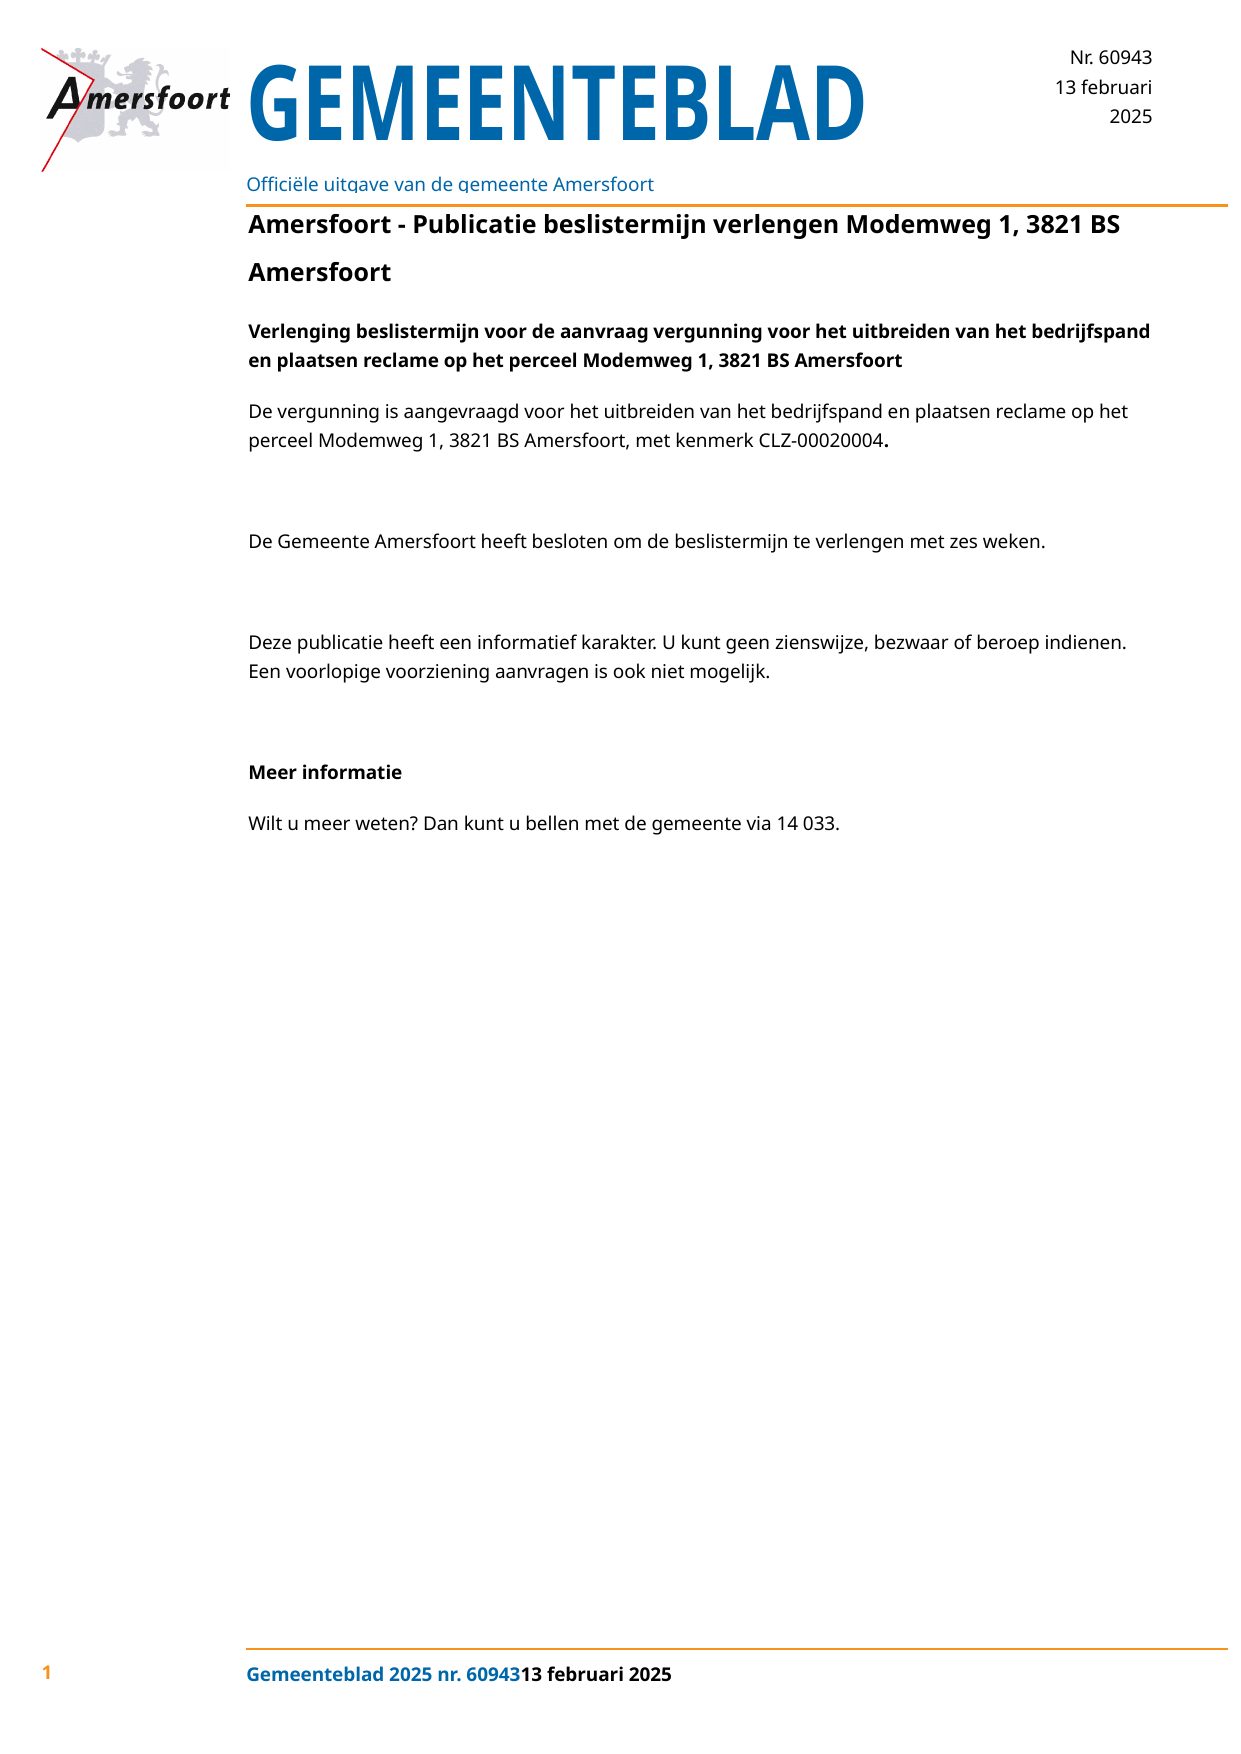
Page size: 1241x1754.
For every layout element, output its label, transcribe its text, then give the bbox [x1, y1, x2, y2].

picture [41, 47, 231, 172]
text Meer informatie [248, 759, 1152, 785]
text Amersfoort - Publicatie beslistermijn verlengen Modemweg 1, 3821 BS Amersfoort [248, 207, 1152, 288]
text Deze publicatie heeft een informatief karakter. U kunt geen zienswijze, bezwaar of beroep indienen. Een voorlopige voorziening aanvragen is ook niet mogelijk. [248, 629, 1152, 684]
text Verlenging beslistermijn voor de aanvraag vergunning voor het uitbreiden van het bedrijfspand en plaatsen reclame op het perceel Modemweg 1, 3821 BS Amersfoort [248, 318, 1152, 373]
text De vergunning is aangevraagd voor het uitbreiden van het bedrijfspand en plaatsen reclame op het perceel Modemweg 1, 3821 BS Amersfoort, met kenmerk CLZ-00020004. [248, 398, 1152, 453]
text De Gemeente Amersfoort heeft besloten om de beslistermijn te verlengen met zes weken. [248, 528, 1152, 554]
text Wilt u meer weten? Dan kunt u bellen met de gemeente via 14 033. [248, 810, 1152, 836]
